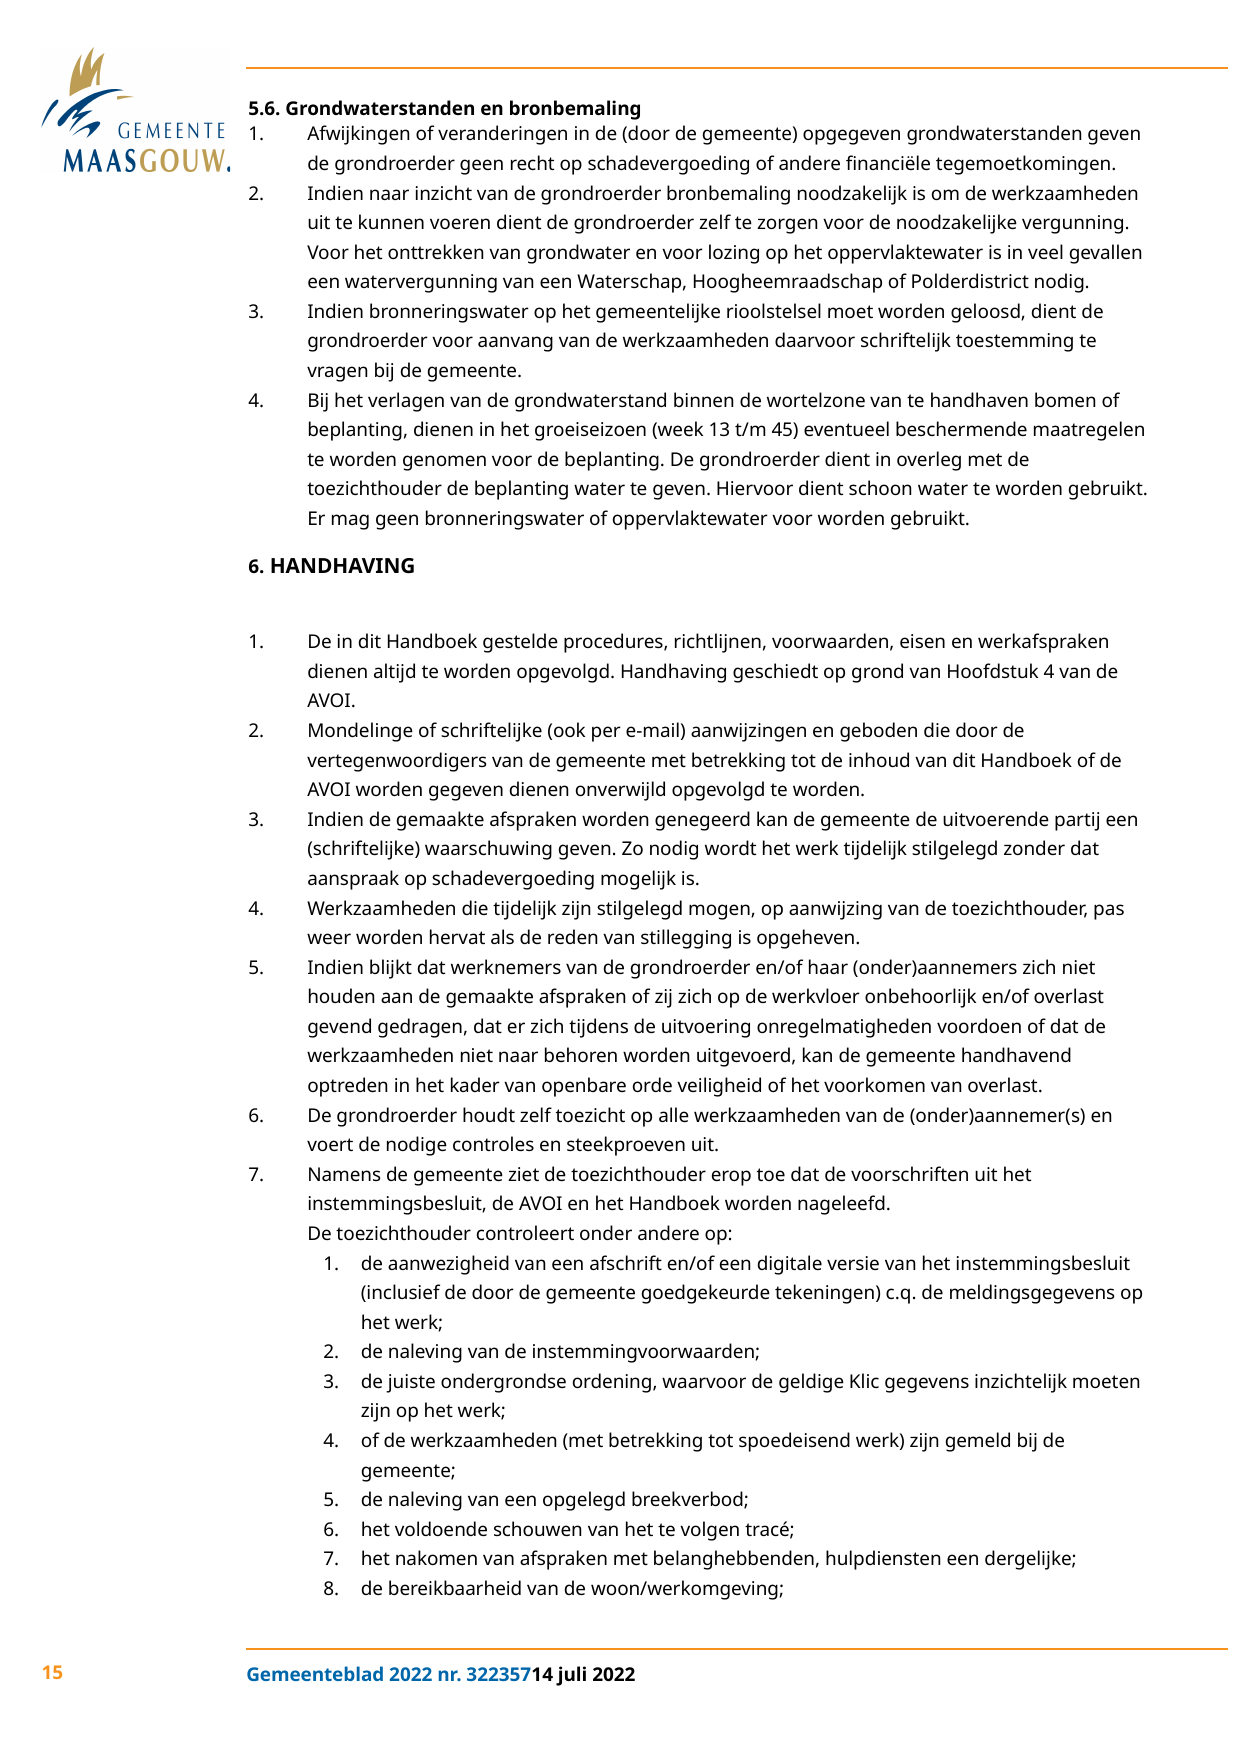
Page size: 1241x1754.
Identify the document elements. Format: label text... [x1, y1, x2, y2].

text 6. HANDHAVING [248, 551, 1152, 579]
picture [41, 47, 231, 172]
list Indien naar inzicht van de grondroerder bronbemaling noodzakelijk is om de werkzaamheden uit te kunnen voeren dient de grondroerder zelf te zorgen voor de noodzakelijke vergunning. Voor het onttrekken van grondwater en voor lozing op het oppervlaktewater is in veel gevallen een watervergunning van een Waterschap, Hoogheemraadschap of Polderdistrict nodig. [248, 180, 1152, 294]
list het voldoende schouwen van het te volgen tracé; [323, 1516, 1152, 1542]
list Indien blijkt dat werknemers van de grondroerder en/of haar (onder)aannemers zich niet houden aan de gemaakte afspraken of zij zich op de werkvloer onbehoorlijk en/of overlast gevend gedragen, dat er zich tijdens de uitvoering onregelmatigheden voordoen of dat de werkzaamheden niet naar behoren worden uitgevoerd, kan de gemeente handhavend optreden in het kader van openbare orde veiligheid of het voorkomen van overlast. [248, 954, 1152, 1098]
list De in dit Handboek gestelde procedures, richtlijnen, voorwaarden, eisen en werkafspraken dienen altijd te worden opgevolgd. Handhaving geschiedt op grond van Hoofdstuk 4 van de AVOI. [248, 628, 1152, 713]
list de juiste ondergrondse ordening, waarvoor de geldige Klic gegevens inzichtelijk moeten zijn op het werk; [323, 1368, 1152, 1423]
text 5.6. Grondwaterstanden en bronbemaling [248, 95, 1152, 121]
list de bereikbaarheid van de woon/werkomgeving; [323, 1575, 1152, 1601]
list De toezichthouder controleert onder andere op: [248, 1220, 1152, 1246]
list het nakomen van afspraken met belanghebbenden, hulpdiensten een dergelijke; [323, 1546, 1152, 1571]
list de naleving van een opgelegd breekverbod; [323, 1486, 1152, 1512]
list Namens de gemeente ziet de toezichthouder erop toe dat de voorschriften uit het instemmingsbesluit, de AVOI en het Handboek worden nageleefd. [248, 1161, 1152, 1216]
list De grondroerder houdt zelf toezicht op alle werkzaamheden van de (onder)aannemer(s) en voert de nodige controles en steekproeven uit. [248, 1102, 1152, 1157]
list de aanwezigheid van een afschrift en/of een digitale versie van het instemmingsbesluit (inclusief de door de gemeente goedgekeurde tekeningen) c.q. de meldingsgegevens op het werk; [323, 1250, 1152, 1334]
list of de werkzaamheden (met betrekking tot spoedeisend werk) zijn gemeld bij de gemeente; [323, 1427, 1152, 1482]
list Indien de gemaakte afspraken worden genegeerd kan de gemeente de uitvoerende partij een (schriftelijke) waarschuwing geven. Zo nodig wordt het werk tijdelijk stilgelegd zonder dat aanspraak op schadevergoeding mogelijk is. [248, 806, 1152, 891]
list Bij het verlagen van de grondwaterstand binnen de wortelzone van te handhaven bomen of beplanting, dienen in het groeiseizoen (week 13 t/m 45) eventueel beschermende maatregelen te worden genomen voor de beplanting. De grondroerder dient in overleg met de toezichthouder de beplanting water te geven. Hiervoor dient schoon water te worden gebruikt. Er mag geen bronneringswater of oppervlaktewater voor worden gebruikt. [248, 387, 1152, 531]
list Indien bronneringswater op het gemeentelijke rioolstelsel moet worden geloosd, dient de grondroerder voor aanvang van de werkzaamheden daarvoor schriftelijk toestemming te vragen bij de gemeente. [248, 298, 1152, 383]
list Mondelinge of schriftelijke (ook per e-mail) aanwijzingen en geboden die door de vertegenwoordigers van de gemeente met betrekking tot de inhoud van dit Handboek of de AVOI worden gegeven dienen onverwijld opgevolgd te worden. [248, 717, 1152, 802]
list Werkzaamheden die tijdelijk zijn stilgelegd mogen, op aanwijzing van de toezichthouder, pas weer worden hervat als de reden van stillegging is opgeheven. [248, 895, 1152, 950]
list de naleving van de instemmingvoorwaarden; [323, 1338, 1152, 1364]
list Afwijkingen of veranderingen in de (door de gemeente) opgegeven grondwaterstanden geven de grondroerder geen recht op schadevergoeding of andere financiële tegemoetkomingen. [248, 121, 1152, 176]
